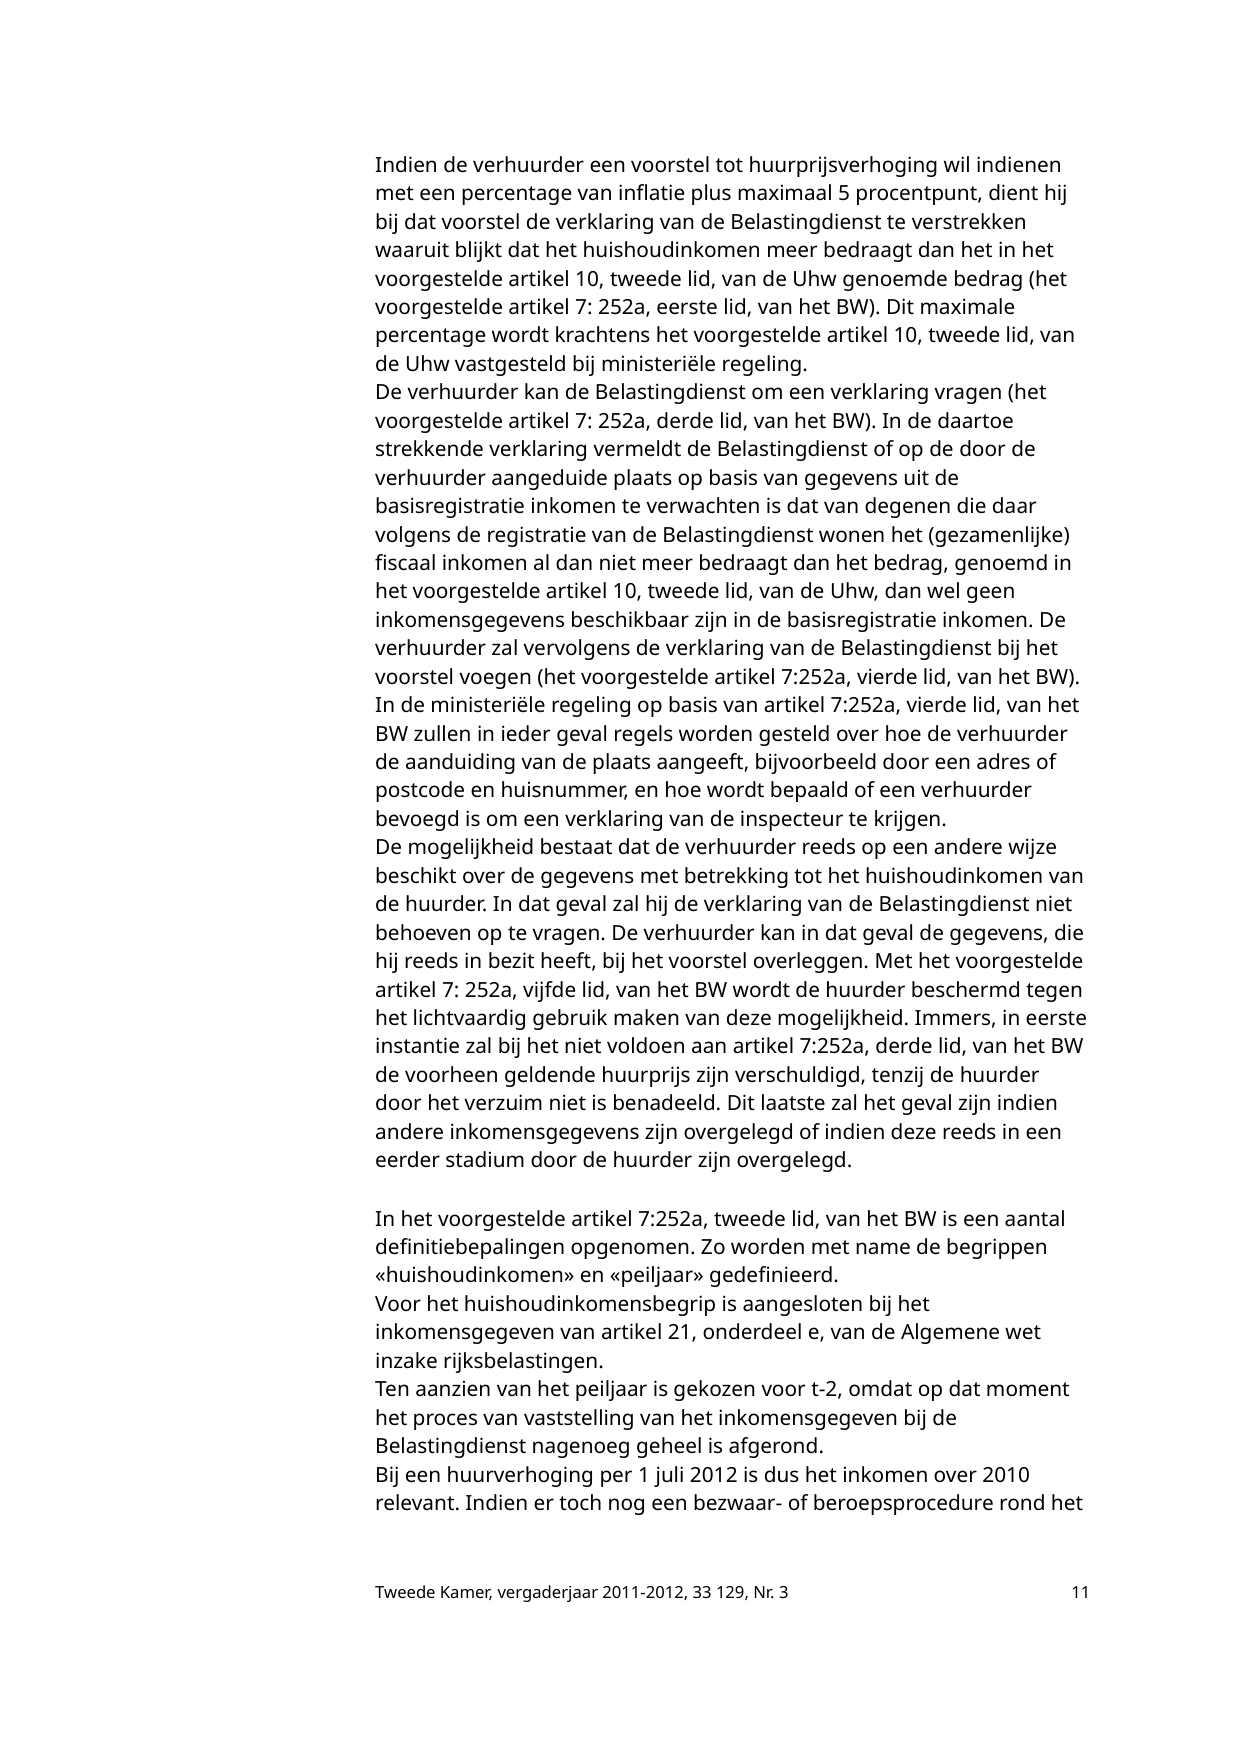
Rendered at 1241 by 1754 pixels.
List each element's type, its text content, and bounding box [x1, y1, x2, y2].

text Bij een huurverhoging per 1 juli 2012 is dus het inkomen over 2010 relevant. Indien er toch nog een bezwaar- of beroepsprocedure rond het [375, 1460, 1090, 1517]
text Voor het huishoudinkomensbegrip is aangesloten bij het inkomensgegeven van artikel 21, onderdeel e, van de Algemene wet inzake rijksbelastingen. [375, 1289, 1090, 1374]
text De mogelijkheid bestaat dat de verhuurder reeds op een andere wijze beschikt over de gegevens met betrekking tot het huishoudinkomen van de huurder. In dat geval zal hij de verklaring van de Belastingdienst niet behoeven op te vragen. De verhuurder kan in dat geval de gegevens, die hij reeds in bezit heeft, bij het voorstel overleggen. Met het voorgestelde artikel 7: 252a, vijfde lid, van het BW wordt de huurder beschermd tegen het lichtvaardig gebruik maken van deze mogelijkheid. Immers, in eerste instantie zal bij het niet voldoen aan artikel 7:252a, derde lid, van het BW de voorheen geldende huurprijs zijn verschuldigd, tenzij de huurder door het verzuim niet is benadeeld. Dit laatste zal het geval zijn indien andere inkomensgegevens zijn overgelegd of indien deze reeds in een eerder stadium door de huurder zijn overgelegd. [375, 832, 1090, 1174]
text De verhuurder kan de Belastingdienst om een verklaring vragen (het voorgestelde artikel 7: 252a, derde lid, van het BW). In de daartoe strekkende verklaring vermeldt de Belastingdienst of op de door de verhuurder aangeduide plaats op basis van gegevens uit de basisregistratie inkomen te verwachten is dat van degenen die daar volgens de registratie van de Belastingdienst wonen het (gezamenlijke) fiscaal inkomen al dan niet meer bedraagt dan het bedrag, genoemd in het voorgestelde artikel 10, tweede lid, van de Uhw, dan wel geen inkomensgegevens beschikbaar zijn in de basisregistratie inkomen. De verhuurder zal vervolgens de verklaring van de Belastingdienst bij het voorstel voegen (het voorgestelde artikel 7:252a, vierde lid, van het BW). In de ministeriële regeling op basis van artikel 7:252a, vierde lid, van het BW zullen in ieder geval regels worden gesteld over hoe de verhuurder de aanduiding van de plaats aangeeft, bijvoorbeeld door een adres of postcode en huisnummer, en hoe wordt bepaald of een verhuurder bevoegd is om een verklaring van de inspecteur te krijgen. [375, 377, 1090, 832]
text In het voorgestelde artikel 7:252a, tweede lid, van het BW is een aantal definitiebepalingen opgenomen. Zo worden met name de begrippen «huishoudinkomen» en «peiljaar» gedefinieerd. [375, 1204, 1090, 1289]
text Ten aanzien van het peiljaar is gekozen voor t-2, omdat op dat moment het proces van vaststelling van het inkomensgegeven bij de Belastingdienst nagenoeg geheel is afgerond. [375, 1374, 1090, 1460]
text Indien de verhuurder een voorstel tot huurprijsverhoging wil indienen met een percentage van inflatie plus maximaal 5 procentpunt, dient hij bij dat voorstel de verklaring van de Belastingdienst te verstrekken waaruit blijkt dat het huishoudinkomen meer bedraagt dan het in het voorgestelde artikel 10, tweede lid, van de Uhw genoemde bedrag (het voorgestelde artikel 7: 252a, eerste lid, van het BW). Dit maximale percentage wordt krachtens het voorgestelde artikel 10, tweede lid, van de Uhw vastgesteld bij ministeriële regeling. [375, 150, 1090, 377]
